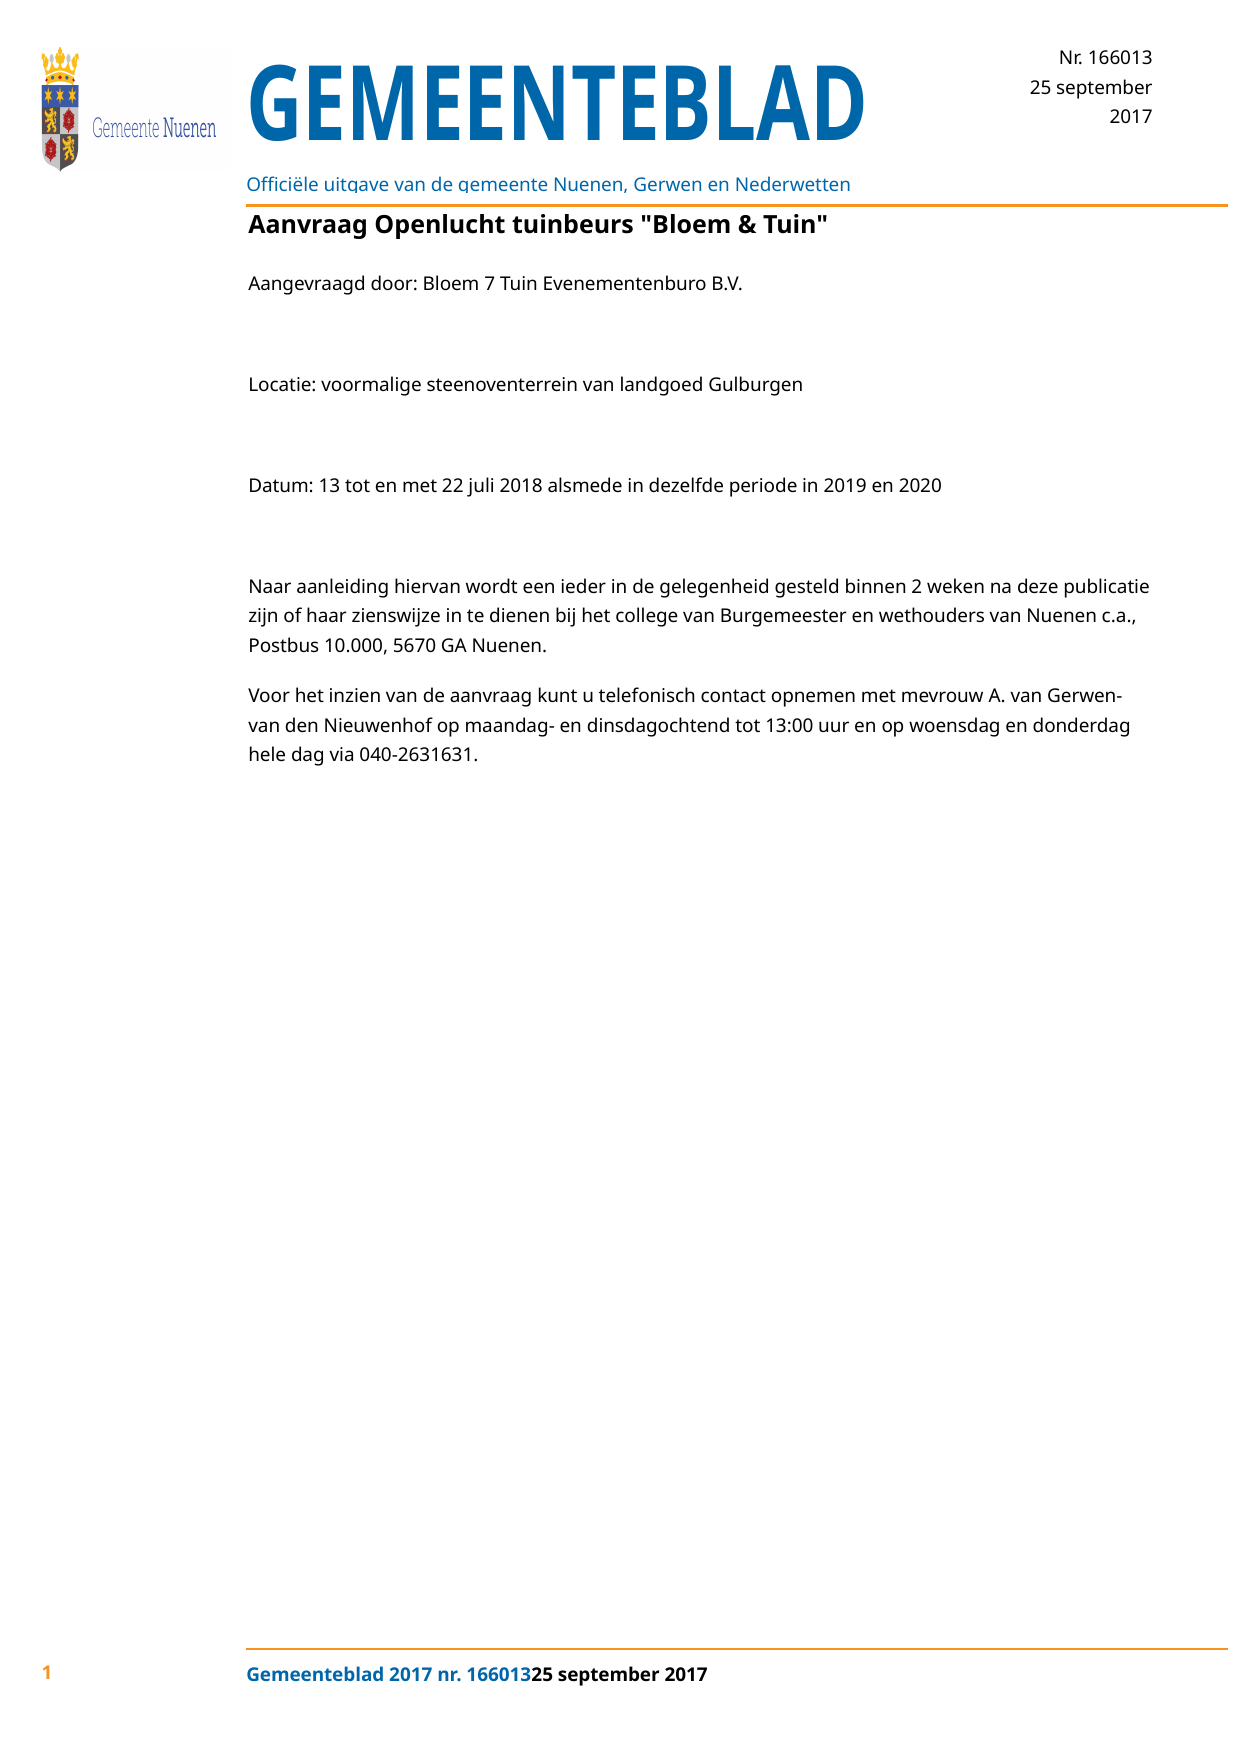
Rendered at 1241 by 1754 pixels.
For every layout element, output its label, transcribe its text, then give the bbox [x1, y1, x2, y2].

text Datum: 13 tot en met 22 juli 2018 alsmede in dezelfde periode in 2019 en 2020 [248, 472, 1152, 498]
text Voor het inzien van de aanvraag kunt u telefonisch contact opnemen met mevrouw A. van Gerwen-van den Nieuwenhof op maandag- en dinsdagochtend tot 13:00 uur en op woensdag en donderdag hele dag via 040-2631631. [248, 682, 1152, 767]
text Aanvraag Openlucht tuinbeurs "Bloem & Tuin" [248, 207, 1152, 241]
picture [41, 47, 231, 172]
text Naar aanleiding hiervan wordt een ieder in de gelegenheid gesteld binnen 2 weken na deze publicatie zijn of haar zienswijze in te dienen bij het college van Burgemeester en wethouders van Nuenen c.a., Postbus 10.000, 5670 GA Nuenen. [248, 573, 1152, 658]
text Locatie: voormalige steenoventerrein van landgoed Gulburgen [248, 371, 1152, 397]
text Aangevraagd door: Bloem 7 Tuin Evenementenburo B.V. [248, 270, 1152, 296]
